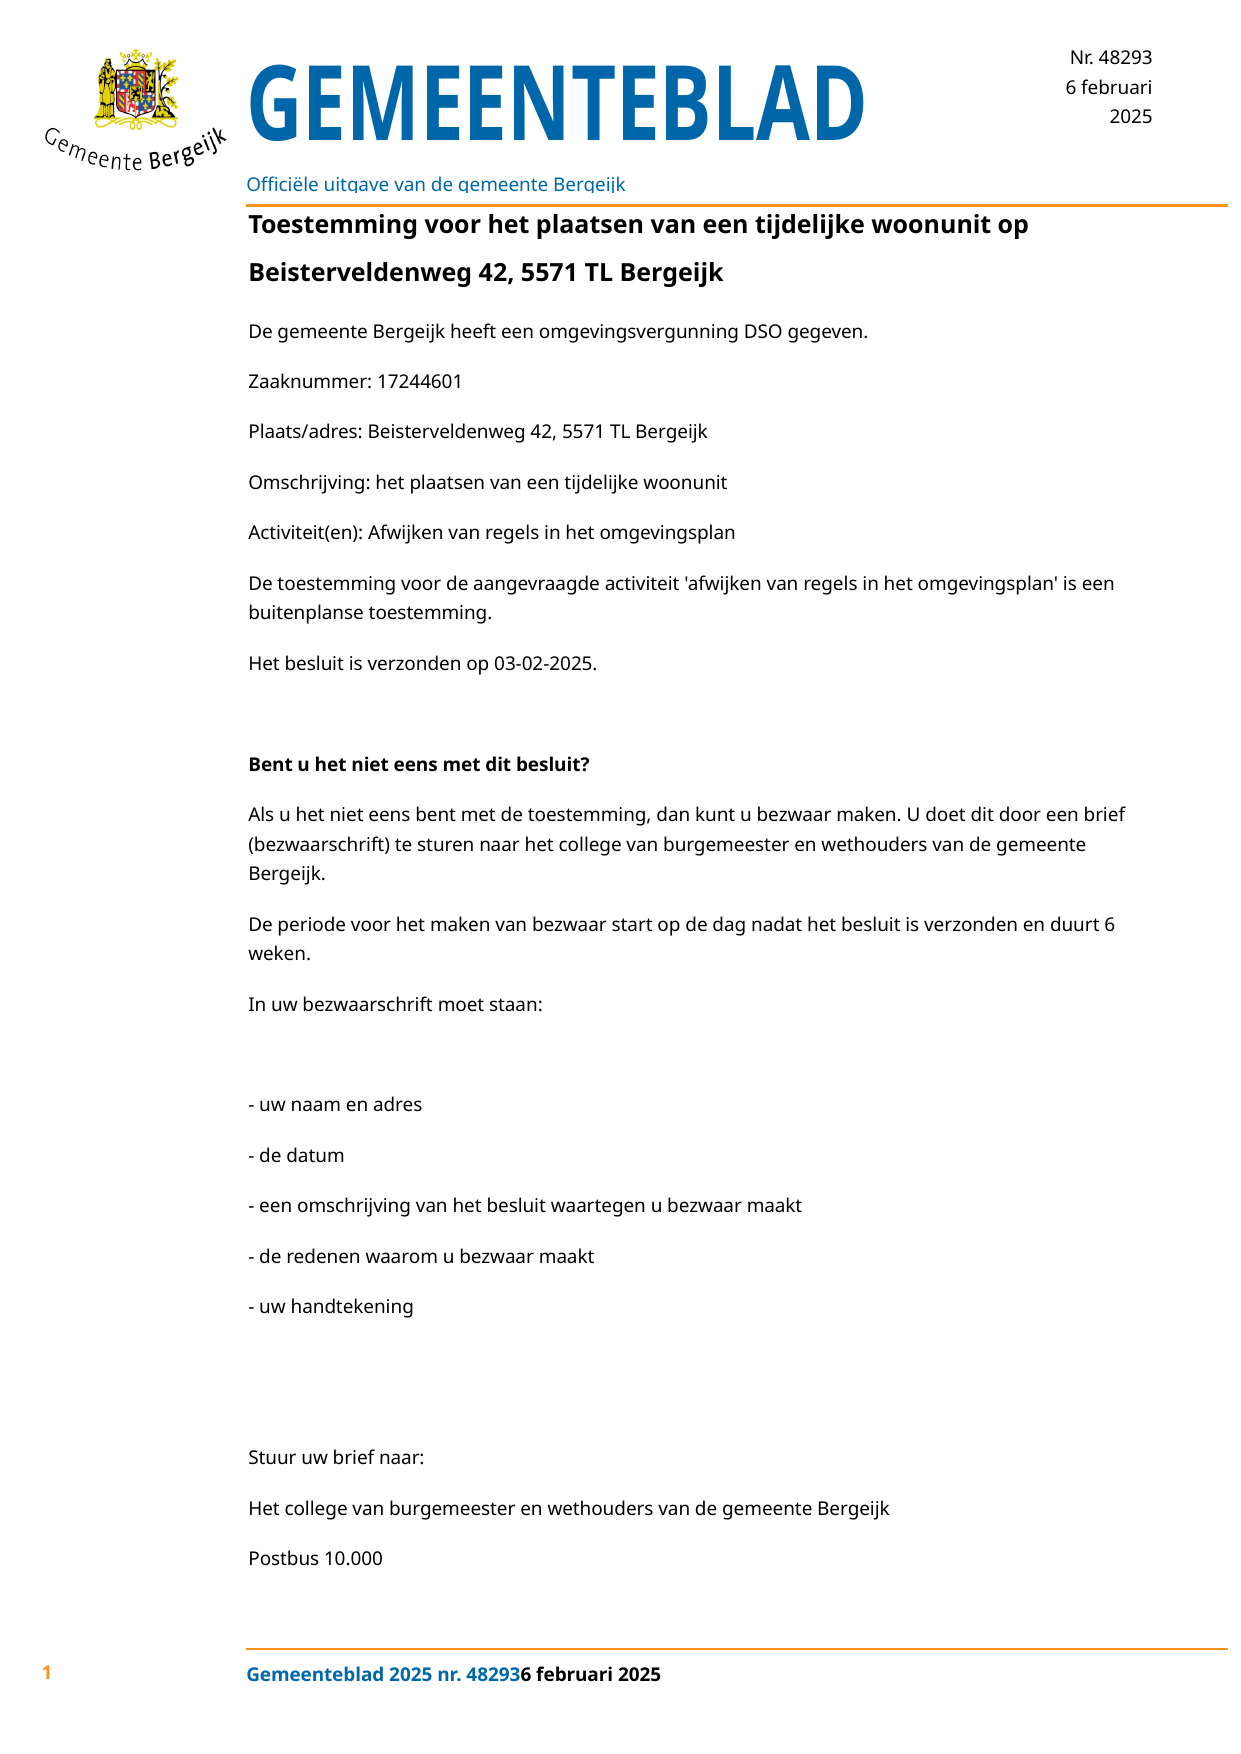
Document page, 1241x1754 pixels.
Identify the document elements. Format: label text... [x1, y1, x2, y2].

text - een omschrijving van het besluit waartegen u bezwaar maakt [248, 1192, 1152, 1218]
text Zaaknummer: 17244601 [248, 368, 1152, 394]
text - uw naam en adres [248, 1092, 1152, 1117]
text Het college van burgemeester en wethouders van de gemeente Bergeijk [248, 1495, 1152, 1521]
text Omschrijving: het plaatsen van een tijdelijke woonunit [248, 469, 1152, 495]
text Plaats/adres: Beisterveldenweg 42, 5571 TL Bergeijk [248, 419, 1152, 444]
text De periode voor het maken van bezwaar start op de dag nadat het besluit is verzonden en duurt 6 weken. [248, 911, 1152, 966]
picture [41, 47, 231, 172]
text Stuur uw brief naar: [248, 1444, 1152, 1470]
text Bent u het niet eens met dit besluit? [248, 751, 1152, 777]
text Postbus 10.000 [248, 1545, 1152, 1571]
text - de datum [248, 1142, 1152, 1168]
text De toestemming voor de aangevraagde activiteit 'afwijken van regels in het omgevingsplan' is een buitenplanse toestemming. [248, 570, 1152, 625]
text - uw handtekening [248, 1293, 1152, 1319]
text - de redenen waarom u bezwaar maakt [248, 1243, 1152, 1269]
text In uw bezwaarschrift moet staan: [248, 991, 1152, 1017]
text Het besluit is verzonden op 03-02-2025. [248, 650, 1152, 676]
text Toestemming voor het plaatsen van een tijdelijke woonunit op Beisterveldenweg 42, 5571 TL Bergeijk [248, 207, 1152, 288]
text Activiteit(en): Afwijken van regels in het omgevingsplan [248, 519, 1152, 545]
text De gemeente Bergeijk heeft een omgevingsvergunning DSO gegeven. [248, 318, 1152, 344]
text Als u het niet eens bent met de toestemming, dan kunt u bezwaar maken. U doet dit door een brief (bezwaarschrift) te sturen naar het college van burgemeester en wethouders van de gemeente Bergeijk. [248, 801, 1152, 886]
